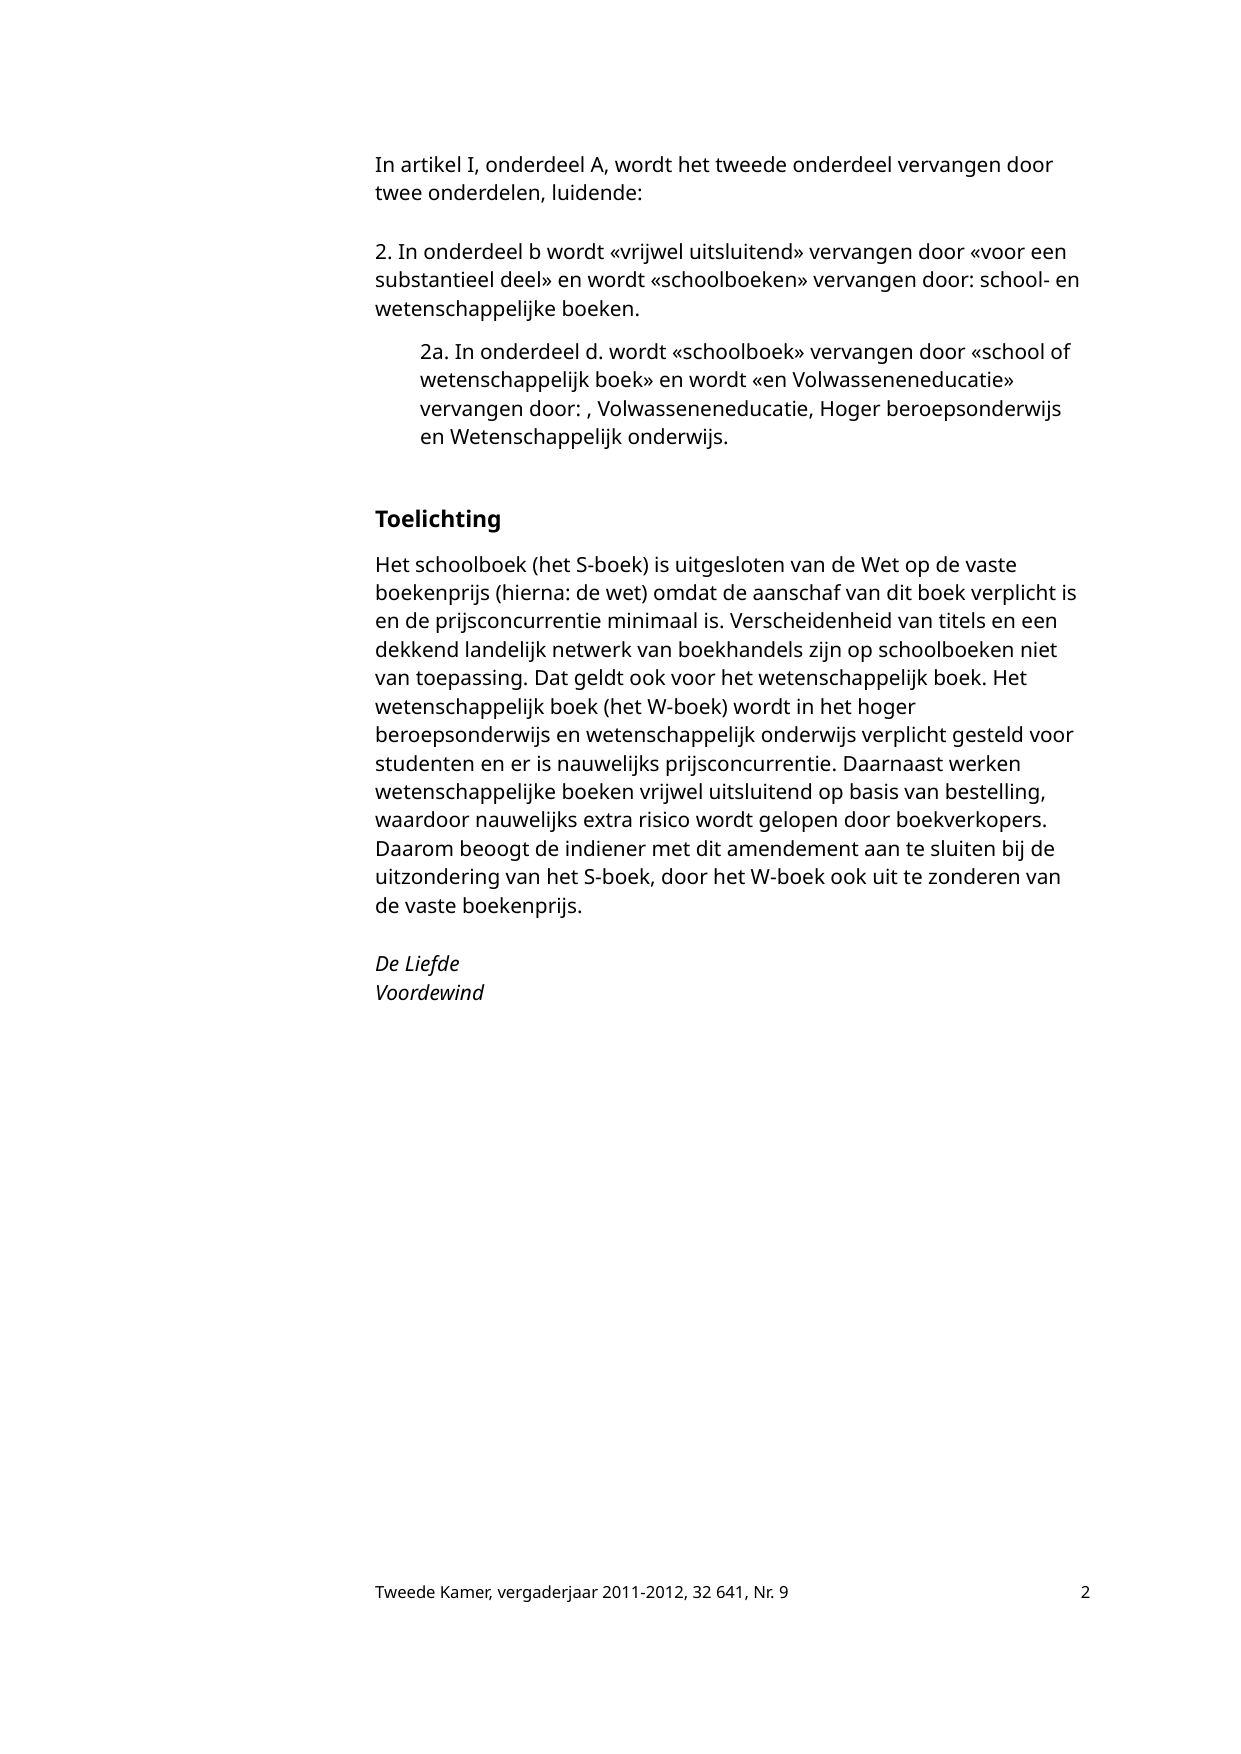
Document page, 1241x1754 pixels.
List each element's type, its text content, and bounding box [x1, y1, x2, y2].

text De Liefde [375, 949, 1090, 978]
subtitle Toelichting [375, 503, 1090, 535]
text In artikel I, onderdeel A, wordt het tweede onderdeel vervangen door twee onderdelen, luidende: [375, 150, 1090, 207]
text Voordewind [375, 978, 1090, 1006]
text 2a. In onderdeel d. wordt «schoolboek» vervangen door «school of wetenschappelijk boek» en wordt «en Volwasseneneducatie» vervangen door: , Volwasseneneducatie, Hoger beroepsonderwijs en Wetenschappelijk onderwijs. [420, 337, 1090, 451]
text 2. In onderdeel b wordt «vrijwel uitsluitend» vervangen door «voor een substantieel deel» en wordt «schoolboeken» vervangen door: school- en wetenschappelijke boeken. [375, 237, 1090, 322]
text Het schoolboek (het S-boek) is uitgesloten van de Wet op de vaste boekenprijs (hierna: de wet) omdat de aanschaf van dit boek verplicht is en de prijsconcurrentie minimaal is. Verscheidenheid van titels en een dekkend landelijk netwerk van boekhandels zijn op schoolboeken niet van toepassing. Dat geldt ook voor het wetenschappelijk boek. Het wetenschappelijk boek (het W-boek) wordt in het hoger beroepsonderwijs en wetenschappelijk onderwijs verplicht gesteld voor studenten en er is nauwelijks prijsconcurrentie. Daarnaast werken wetenschappelijke boeken vrijwel uitsluitend op basis van bestelling, waardoor nauwelijks extra risico wordt gelopen door boekverkopers. Daarom beoogt de indiener met dit amendement aan te sluiten bij de uitzondering van het S-boek, door het W-boek ook uit te zonderen van de vaste boekenprijs. [375, 550, 1090, 919]
